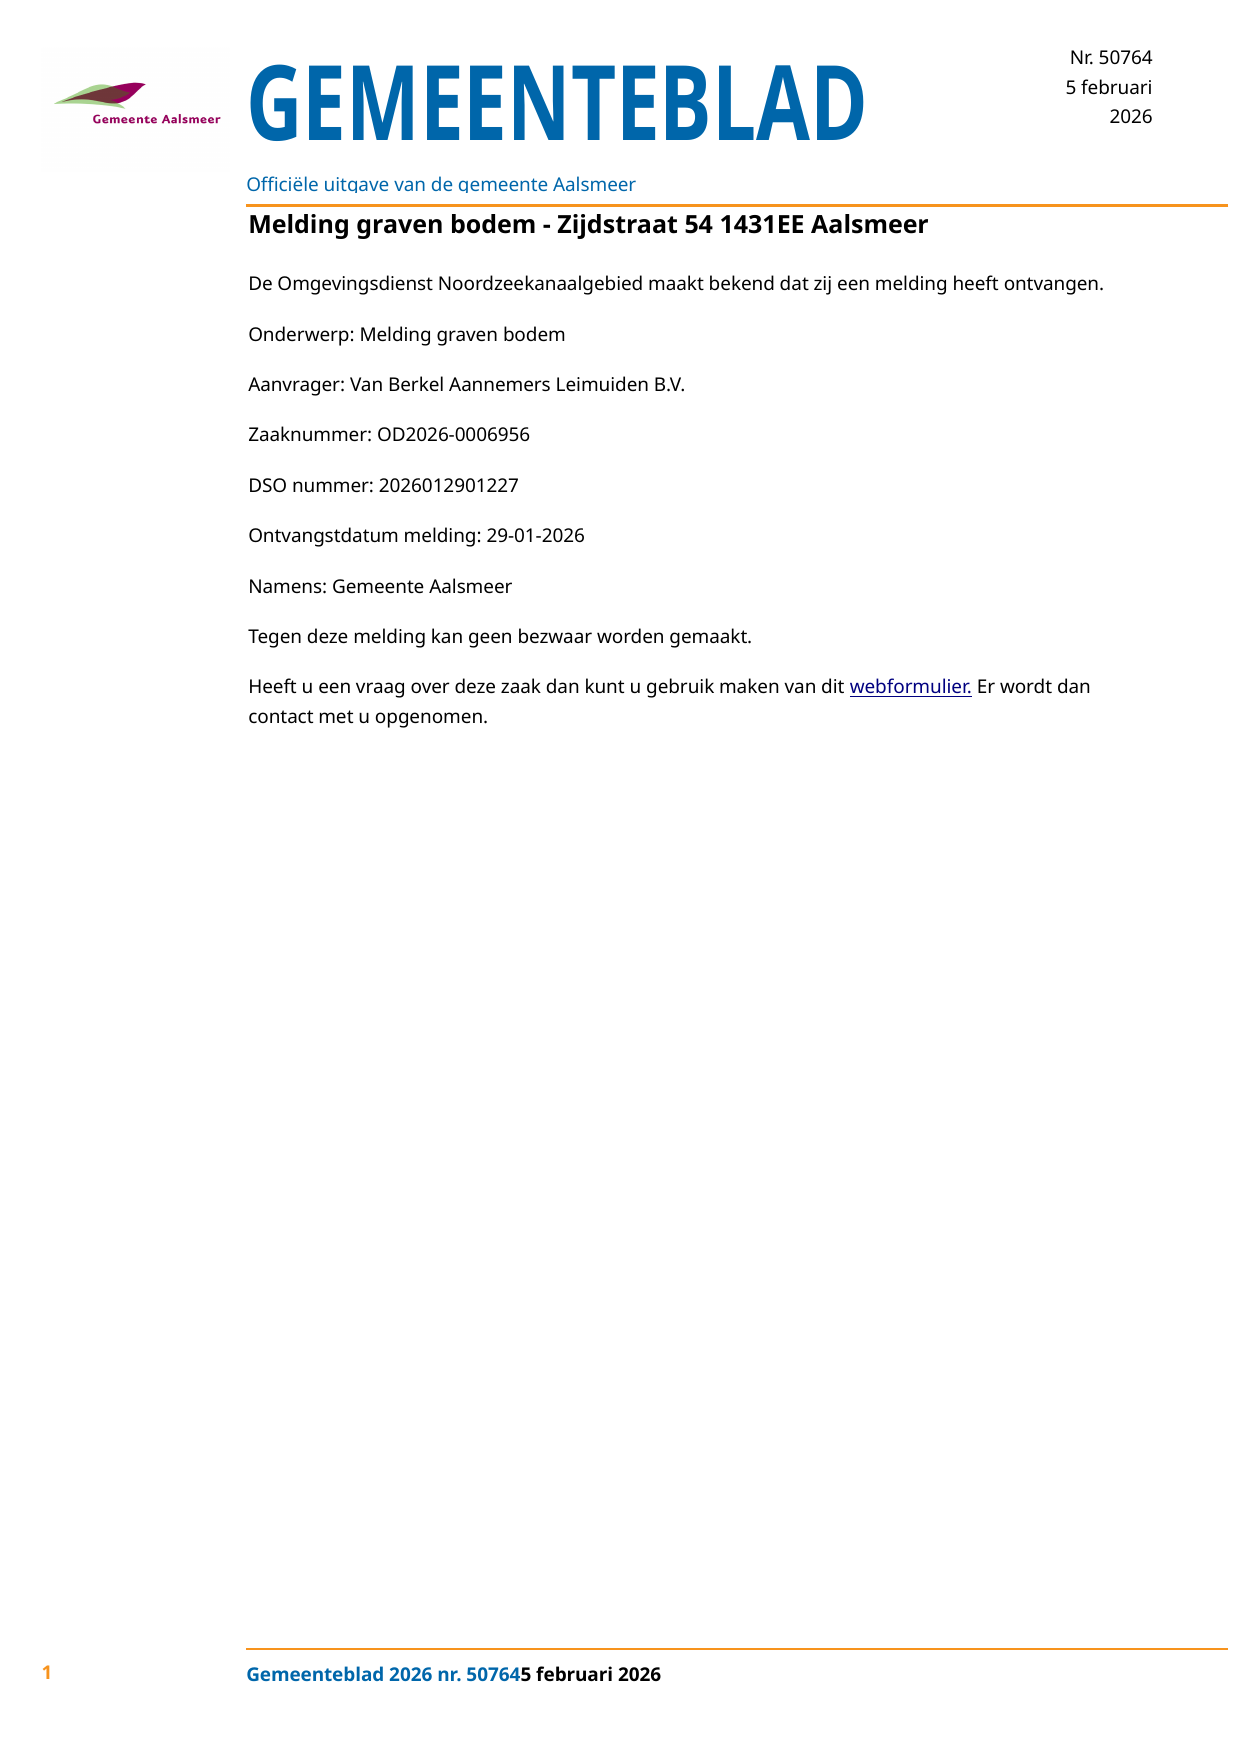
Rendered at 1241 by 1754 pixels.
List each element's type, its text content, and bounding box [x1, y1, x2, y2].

text Heeft u een vraag over deze zaak dan kunt u gebruik maken van dit webformulier. Er wordt dan contact met u opgenomen. [248, 674, 1152, 729]
text De Omgevingsdienst Noordzeekanaalgebied maakt bekend dat zij een melding heeft ontvangen. [248, 270, 1152, 296]
text DSO nummer: 2026012901227 [248, 472, 1152, 498]
text Ontvangstdatum melding: 29-01-2026 [248, 522, 1152, 548]
picture [41, 47, 231, 172]
text Aanvrager: Van Berkel Aannemers Leimuiden B.V. [248, 371, 1152, 397]
text Namens: Gemeente Aalsmeer [248, 573, 1152, 598]
text Tegen deze melding kan geen bezwaar worden gemaakt. [248, 623, 1152, 649]
text Onderwerp: Melding graven bodem [248, 321, 1152, 346]
text Melding graven bodem - Zijdstraat 54 1431EE Aalsmeer [248, 207, 1152, 241]
text Zaaknummer: OD2026-0006956 [248, 422, 1152, 447]
